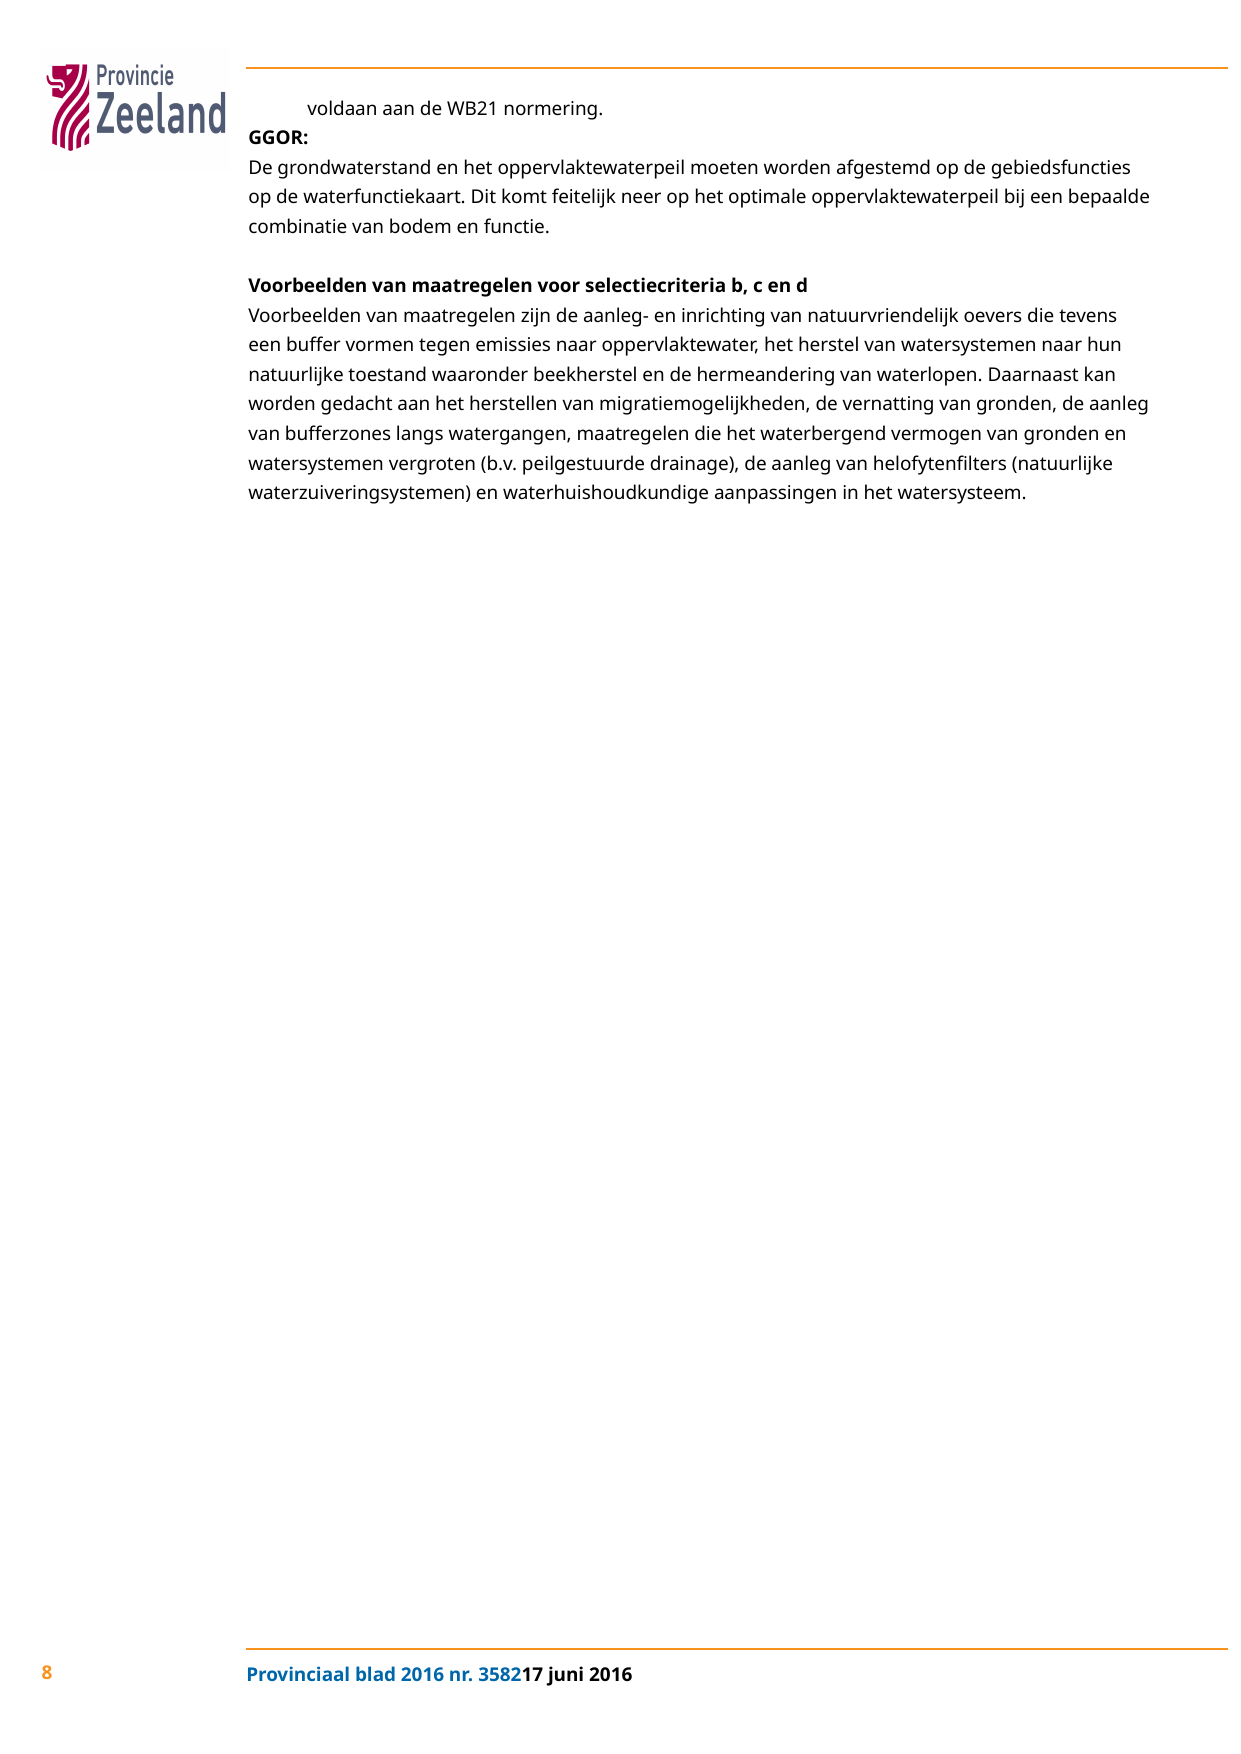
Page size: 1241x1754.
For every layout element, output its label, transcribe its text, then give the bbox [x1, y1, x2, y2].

picture [41, 47, 231, 172]
text Voorbeelden van maatregelen zijn de aanleg- en inrichting van natuurvriendelijk oevers die tevens een buffer vormen tegen emissies naar oppervlaktewater, het herstel van watersystemen naar hun natuurlijke toestand waaronder beekherstel en de hermeandering van waterlopen. Daarnaast kan worden gedacht aan het herstellen van migratiemogelijkheden, de vernatting van gronden, de aanleg van bufferzones langs watergangen, maatregelen die het waterbergend vermogen van gronden en watersystemen vergroten (b.v. peilgestuurde drainage), de aanleg van helofytenfilters (natuurlijke waterzuiveringsystemen) en waterhuishoudkundige aanpassingen in het watersysteem. [248, 302, 1152, 505]
text GGOR: [248, 124, 1152, 150]
list voldaan aan de WB21 normering. [248, 95, 1152, 121]
text Voorbeelden van maatregelen voor selectiecriteria b, c en d [248, 272, 1152, 298]
text De grondwaterstand en het oppervlaktewaterpeil moeten worden afgestemd op de gebiedsfuncties op de waterfunctiekaart. Dit komt feitelijk neer op het optimale oppervlaktewaterpeil bij een bepaalde combinatie van bodem en functie. [248, 154, 1152, 239]
